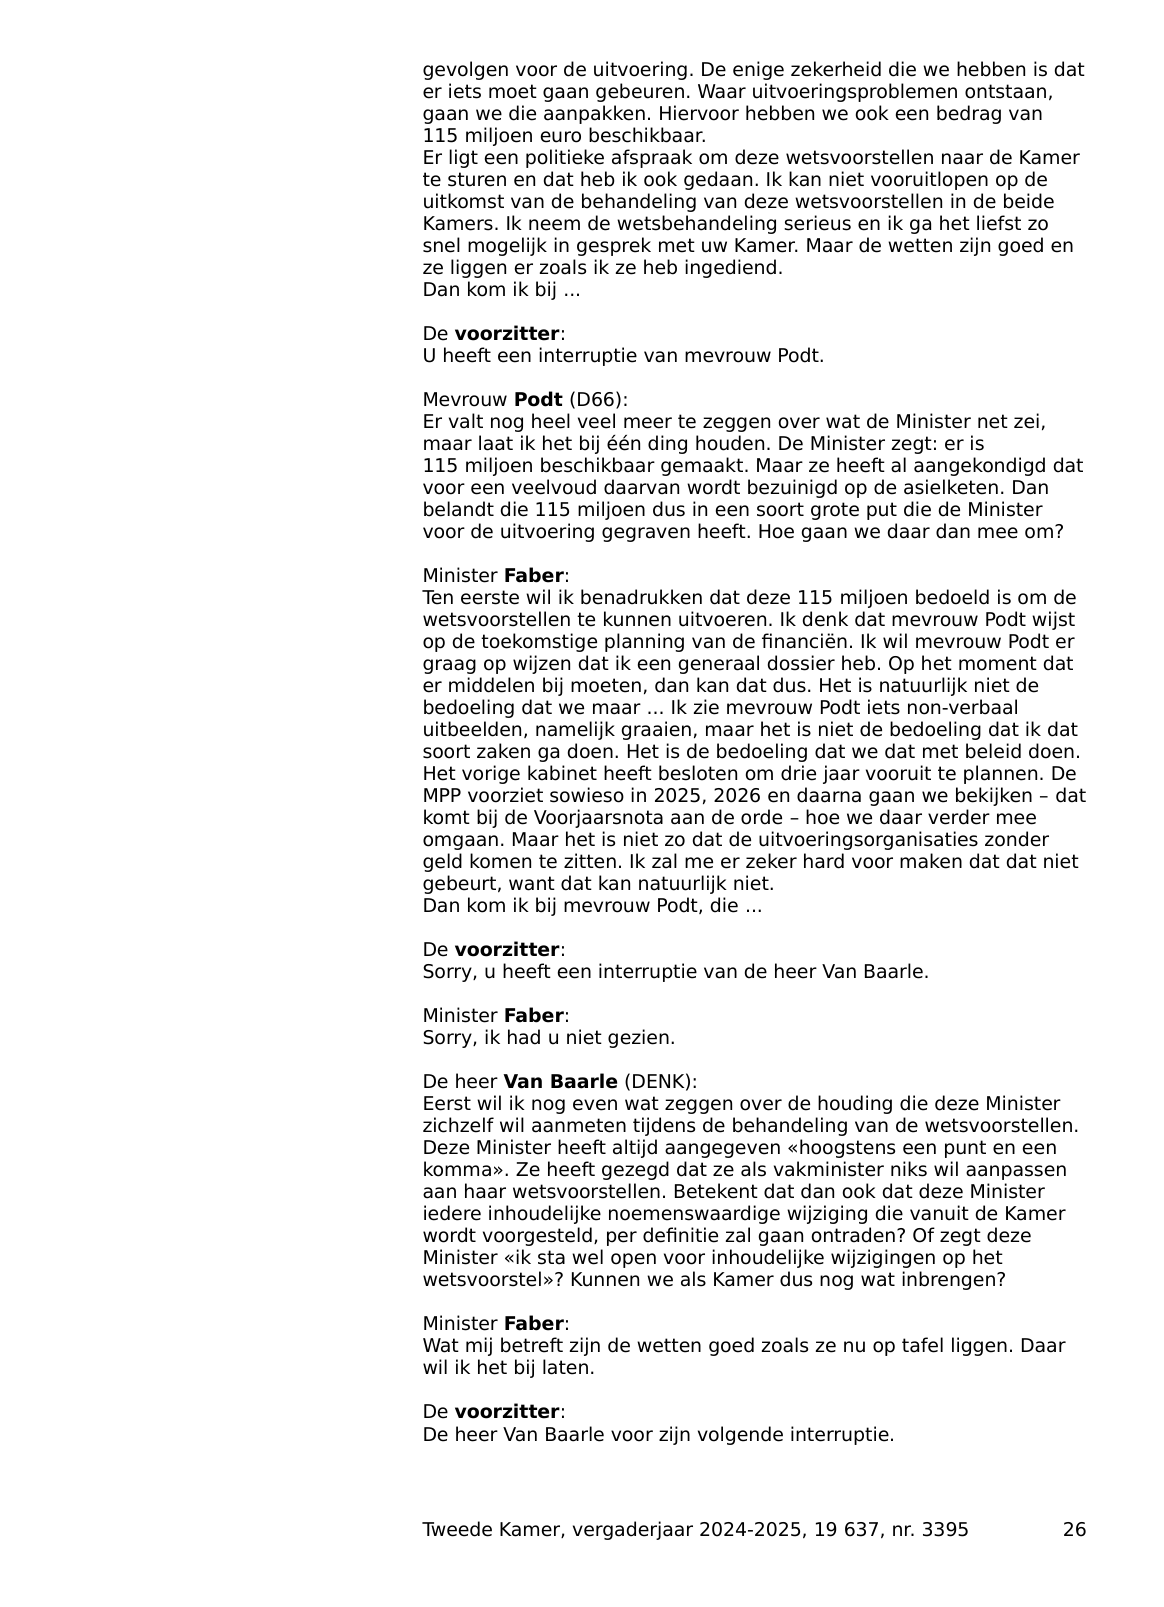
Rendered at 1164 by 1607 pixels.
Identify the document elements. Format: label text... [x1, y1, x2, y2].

text Er valt nog heel veel meer te zeggen over wat de Minister net zei, maar laat ik het bij één ding houden. De Minister zegt: er is 115 miljoen beschikbaar gemaakt. Maar ze heeft al aangekondigd dat voor een veelvoud daarvan wordt bezuinigd op de asielketen. Dan belandt die 115 miljoen dus in een soort grote put die de Minister voor de uitvoering gegraven heeft. Hoe gaan we daar dan mee om? [422, 411, 1087, 543]
text Ten eerste wil ik benadrukken dat deze 115 miljoen bedoeld is om de wetsvoorstellen te kunnen uitvoeren. Ik denk dat mevrouw Podt wijst op de toekomstige planning van de financiën. Ik wil mevrouw Podt er graag op wijzen dat ik een generaal dossier heb. Op het moment dat er middelen bij moeten, dan kan dat dus. Het is natuurlijk niet de bedoeling dat we maar ... Ik zie mevrouw Podt iets non-verbaal uitbeelden, namelijk graaien, maar het is niet de bedoeling dat ik dat soort zaken ga doen. Het is de bedoeling dat we dat met beleid doen. Het vorige kabinet heeft besloten om drie jaar vooruit te plannen. De MPP voorziet sowieso in 2025, 2026 en daarna gaan we bekijken – dat komt bij de Voorjaarsnota aan de orde – hoe we daar verder mee omgaan. Maar het is niet zo dat de uitvoeringsorganisaties zonder geld komen te zitten. Ik zal me er zeker hard voor maken dat dat niet gebeurt, want dat kan natuurlijk niet. [422, 587, 1087, 895]
text gevolgen voor de uitvoering. De enige zekerheid die we hebben is dat er iets moet gaan gebeuren. Waar uitvoeringsproblemen ontstaan, gaan we die aanpakken. Hiervoor hebben we ook een bedrag van 115 miljoen euro beschikbaar. [422, 59, 1087, 147]
text Mevrouw Podt (D66): [422, 389, 1087, 411]
text Er ligt een politieke afspraak om deze wetsvoorstellen naar de Kamer te sturen en dat heb ik ook gedaan. Ik kan niet vooruitlopen op de uitkomst van de behandeling van deze wetsvoorstellen in de beide Kamers. Ik neem de wetsbehandeling serieus en ik ga het liefst zo snel mogelijk in gesprek met uw Kamer. Maar de wetten zijn goed en ze liggen er zoals ik ze heb ingediend. [422, 147, 1087, 279]
text Wat mij betreft zijn de wetten goed zoals ze nu op tafel liggen. Daar wil ik het bij laten. [422, 1335, 1087, 1379]
text De heer Van Baarle voor zijn volgende interruptie. [422, 1423, 1087, 1445]
text Minister Faber: [422, 1005, 1087, 1027]
text Minister Faber: [422, 1313, 1087, 1335]
text De voorzitter: [422, 1401, 1087, 1423]
text De heer Van Baarle (DENK): [422, 1071, 1087, 1093]
text De voorzitter: [422, 323, 1087, 345]
text De voorzitter: [422, 939, 1087, 961]
text Dan kom ik bij ... [422, 279, 1087, 301]
text Dan kom ik bij mevrouw Podt, die ... [422, 895, 1087, 917]
text Sorry, ik had u niet gezien. [422, 1027, 1087, 1049]
text Sorry, u heeft een interruptie van de heer Van Baarle. [422, 961, 1087, 983]
text Eerst wil ik nog even wat zeggen over de houding die deze Minister zichzelf wil aanmeten tijdens de behandeling van de wetsvoorstellen. Deze Minister heeft altijd aangegeven «hoogstens een punt en een komma». Ze heeft gezegd dat ze als vakminister niks wil aanpassen aan haar wetsvoorstellen. Betekent dat dan ook dat deze Minister iedere inhoudelijke noemenswaardige wijziging die vanuit de Kamer wordt voorgesteld, per definitie zal gaan ontraden? Of zegt deze Minister «ik sta wel open voor inhoudelijke wijzigingen op het wetsvoorstel»? Kunnen we als Kamer dus nog wat inbrengen? [422, 1093, 1087, 1291]
text U heeft een interruptie van mevrouw Podt. [422, 345, 1087, 367]
text Minister Faber: [422, 565, 1087, 587]
